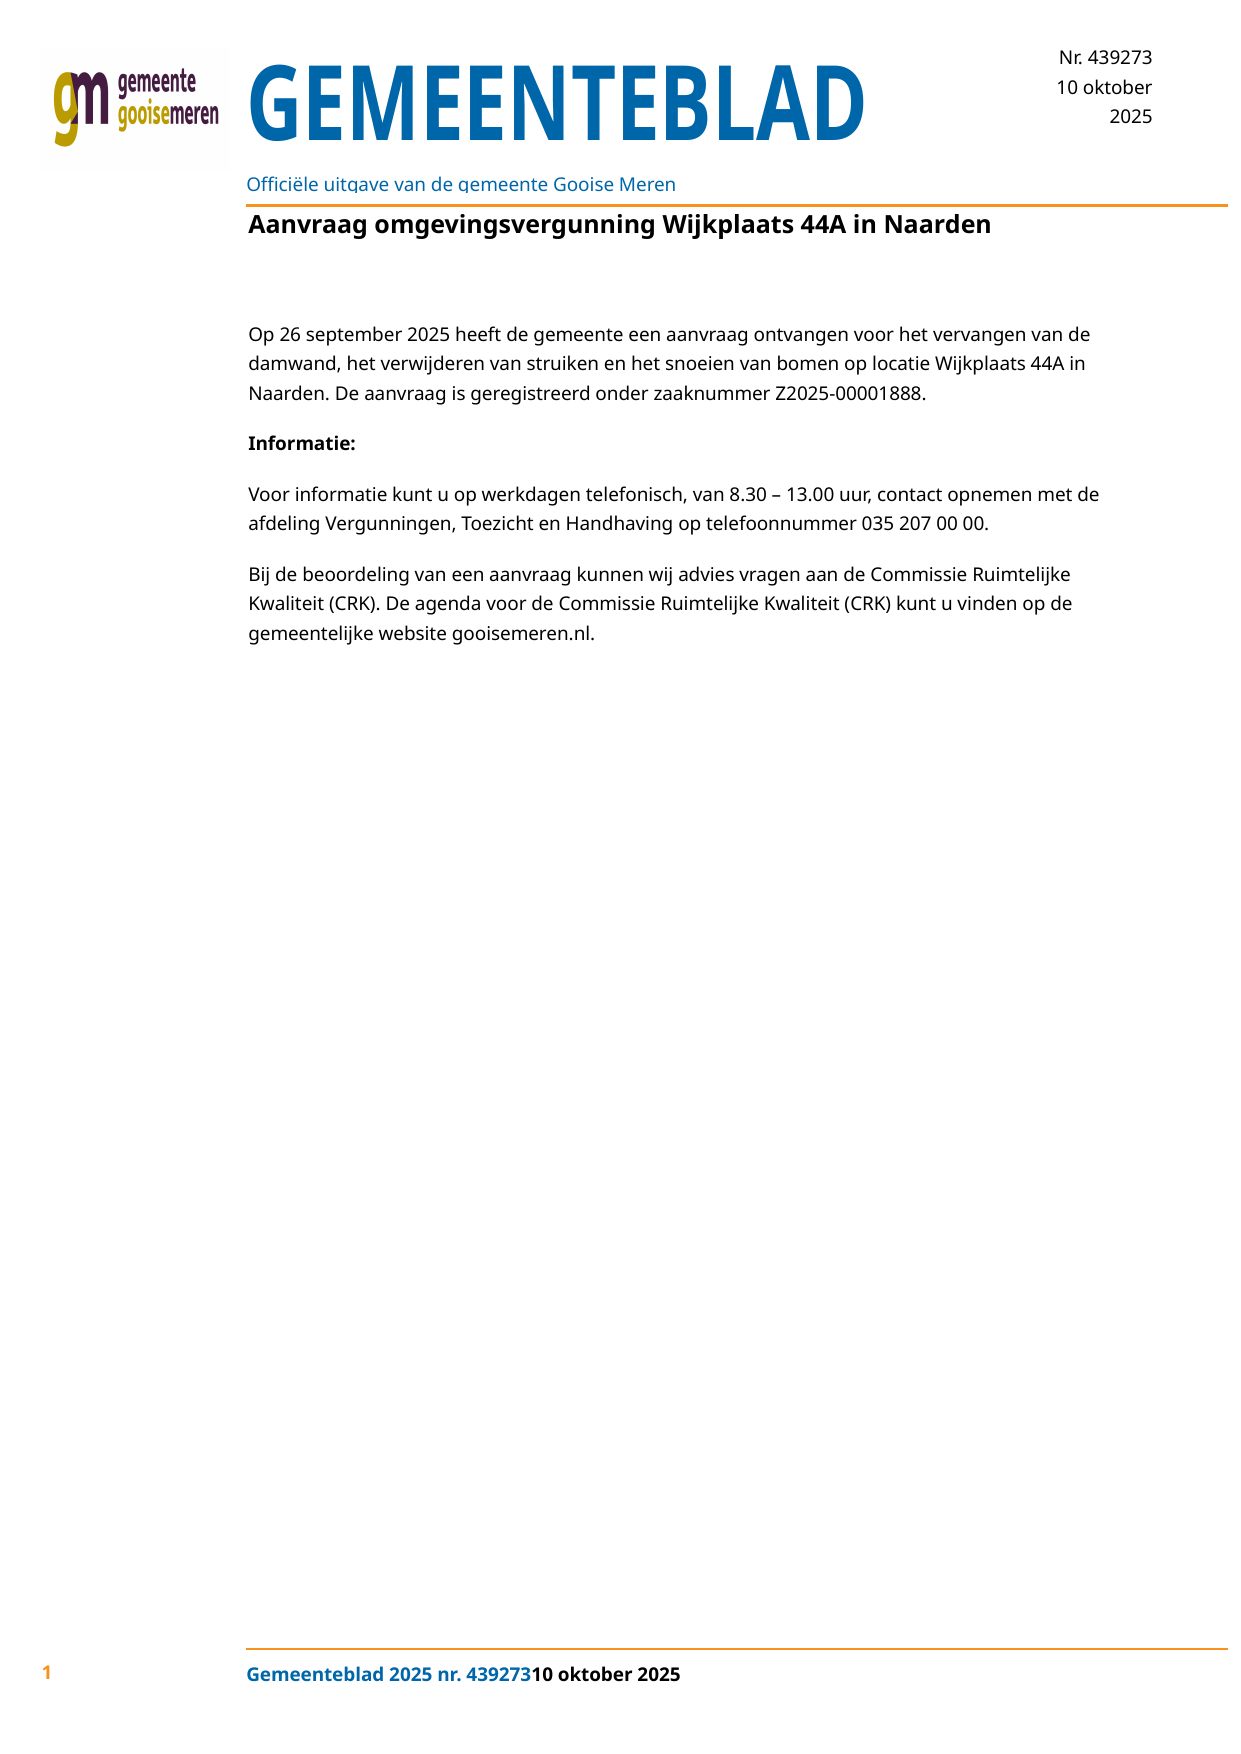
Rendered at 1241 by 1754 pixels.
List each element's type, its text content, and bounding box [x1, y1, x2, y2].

text Informatie: [248, 430, 1152, 456]
text Bij de beoordeling van een aanvraag kunnen wij advies vragen aan de Commissie Ruimtelijke Kwaliteit (CRK). De agenda voor de Commissie Ruimtelijke Kwaliteit (CRK) kunt u vinden op de gemeentelijke website gooisemeren.nl. [248, 561, 1152, 646]
picture [41, 47, 231, 172]
text Voor informatie kunt u op werkdagen telefonisch, van 8.30 – 13.00 uur, contact opnemen met de afdeling Vergunningen, Toezicht en Handhaving op telefoonnummer 035 207 00 00. [248, 481, 1152, 536]
text Aanvraag omgevingsvergunning Wijkplaats 44A in Naarden [248, 207, 1152, 241]
text Op 26 september 2025 heeft de gemeente een aanvraag ontvangen voor het vervangen van de damwand, het verwijderen van struiken en het snoeien van bomen op locatie Wijkplaats 44A in Naarden. De aanvraag is geregistreerd onder zaaknummer Z2025-00001888. [248, 321, 1152, 406]
